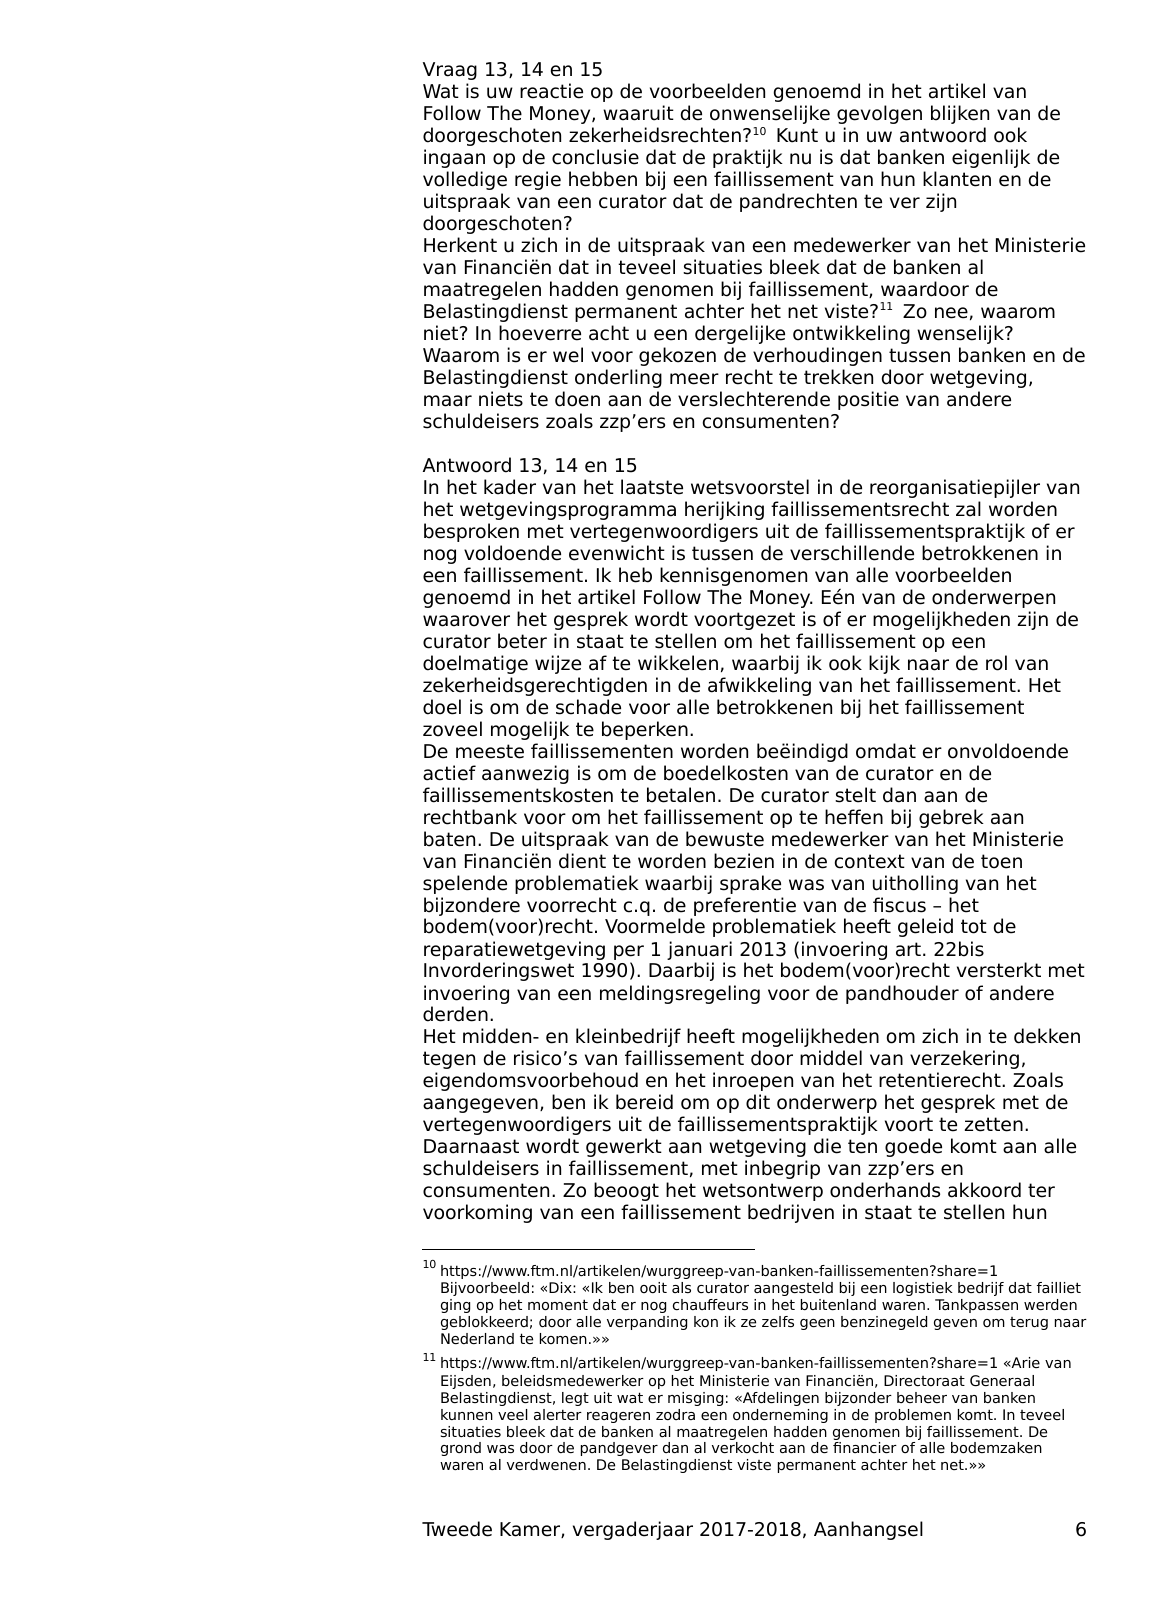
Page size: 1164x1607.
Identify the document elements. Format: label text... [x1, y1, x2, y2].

text Antwoord 13, 14 en 15 [422, 455, 1087, 477]
text In het kader van het laatste wetsvoorstel in de reorganisatiepijler van het wetgevingsprogramma herijking faillissementsrecht zal worden besproken met vertegenwoordigers uit de faillissementspraktijk of er nog voldoende evenwicht is tussen de verschillende betrokkenen in een faillissement. Ik heb kennisgenomen van alle voorbeelden genoemd in het artikel Follow The Money. Eén van de onderwerpen waarover het gesprek wordt voortgezet is of er mogelijkheden zijn de curator beter in staat te stellen om het faillissement op een doelmatige wijze af te wikkelen, waarbij ik ook kijk naar de rol van zekerheidsgerechtigden in de afwikkeling van het faillissement. Het doel is om de schade voor alle betrokkenen bij het faillissement zoveel mogelijk te beperken. [422, 477, 1087, 741]
text https://www.ftm.nl/artikelen/wurggreep-van-banken-faillissementen?share=1 «Arie van Eijsden, beleidsmedewerker op het Ministerie van Financiën, Directoraat Generaal Belastingdienst, legt uit wat er misging: «Afdelingen bijzonder beheer van banken kunnen veel alerter reageren zodra een onderneming in de problemen komt. In teveel situaties bleek dat de banken al maatregelen hadden genomen bij faillissement. De grond was door de pandgever dan al verkocht aan de financier of alle bodemzaken waren al verdwenen. De Belastingdienst viste permanent achter het net.»» [422, 1351, 1087, 1474]
text Herkent u zich in de uitspraak van een medewerker van het Ministerie van Financiën dat in teveel situaties bleek dat de banken al maatregelen hadden genomen bij faillissement, waardoor de Belastingdienst permanent achter het net viste? Zo nee, waarom niet? In hoeverre acht u een dergelijke ontwikkeling wenselijk? [422, 235, 1087, 345]
text Waarom is er wel voor gekozen de verhoudingen tussen banken en de Belastingdienst onderling meer recht te trekken door wetgeving, maar niets te doen aan de verslechterende positie van andere schuldeisers zoals zzp’ers en consumenten? [422, 345, 1087, 433]
text Wat is uw reactie op de voorbeelden genoemd in het artikel van Follow The Money, waaruit de onwenselijke gevolgen blijken van de doorgeschoten zekerheidsrechten? Kunt u in uw antwoord ook ingaan op de conclusie dat de praktijk nu is dat banken eigenlijk de volledige regie hebben bij een faillissement van hun klanten en de uitspraak van een curator dat de pandrechten te ver zijn doorgeschoten? [422, 81, 1087, 235]
text De meeste faillissementen worden beëindigd omdat er onvoldoende actief aanwezig is om de boedelkosten van de curator en de faillissementskosten te betalen. De curator stelt dan aan de rechtbank voor om het faillissement op te heffen bij gebrek aan baten. De uitspraak van de bewuste medewerker van het Ministerie van Financiën dient te worden bezien in de context van de toen spelende problematiek waarbij sprake was van uitholling van het bijzondere voorrecht c.q. de preferentie van de fiscus – het bodem(voor)recht. Voormelde problematiek heeft geleid tot de reparatiewetgeving per 1 januari 2013 (invoering art. 22bis Invorderingswet 1990). Daarbij is het bodem(voor)recht versterkt met invoering van een meldingsregeling voor de pandhouder of andere derden. [422, 741, 1087, 1026]
text https://www.ftm.nl/artikelen/wurggreep-van-banken-faillissementen?share=1 Bijvoorbeeld: «Dix: «Ik ben ooit als curator aangesteld bij een logistiek bedrijf dat failliet ging op het moment dat er nog chauffeurs in het buitenland waren. Tankpassen werden geblokkeerd; door alle verpanding kon ik ze zelfs geen benzinegeld geven om terug naar Nederland te komen.»» [422, 1258, 1087, 1348]
text Vraag 13, 14 en 15 [422, 59, 1087, 81]
text Het midden- en kleinbedrijf heeft mogelijkheden om zich in te dekken tegen de risico’s van faillissement door middel van verzekering, eigendomsvoorbehoud en het inroepen van het retentierecht. Zoals aangegeven, ben ik bereid om op dit onderwerp het gesprek met de vertegenwoordigers uit de faillissementspraktijk voort te zetten. Daarnaast wordt gewerkt aan wetgeving die ten goede komt aan alle schuldeisers in faillissement, met inbegrip van zzp’ers en consumenten. Zo beoogt het wetsontwerp onderhands akkoord ter voorkoming van een faillissement bedrijven in staat te stellen hun [422, 1026, 1087, 1224]
